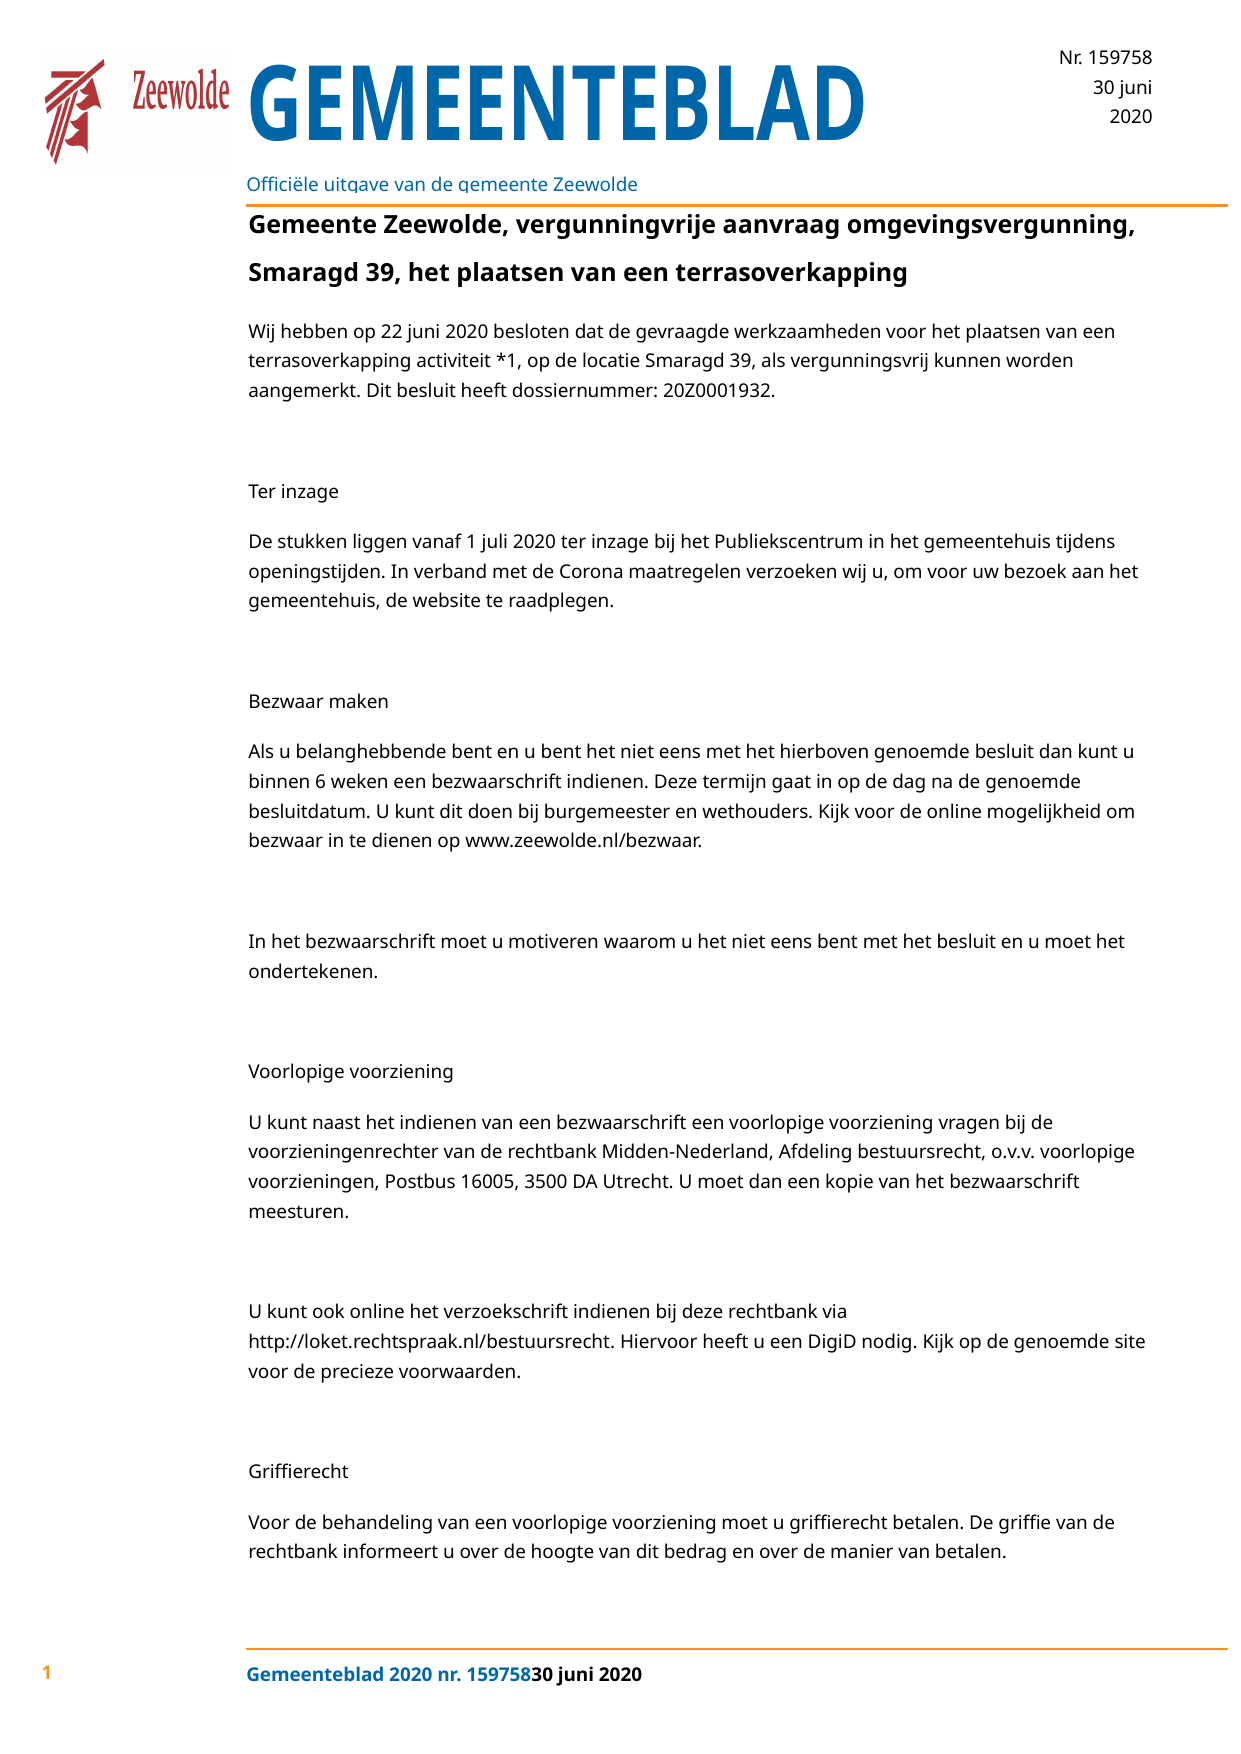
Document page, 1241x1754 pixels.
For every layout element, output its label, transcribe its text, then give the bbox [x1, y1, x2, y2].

text Ter inzage [248, 478, 1152, 504]
text Gemeente Zeewolde, vergunningvrije aanvraag omgevingsvergunning, Smaragd 39, het plaatsen van een terrasoverkapping [248, 207, 1152, 288]
text Als u belanghebbende bent en u bent het niet eens met het hierboven genoemde besluit dan kunt u binnen 6 weken een bezwaarschrift indienen. Deze termijn gaat in op de dag na de genoemde besluitdatum. U kunt dit doen bij burgemeester en wethouders. Kijk voor de online mogelijkheid om bezwaar in te dienen op www.zeewolde.nl/bezwaar. [248, 739, 1152, 853]
text Voor de behandeling van een voorlopige voorziening moet u griffierecht betalen. De griffie van de rechtbank informeert u over de hoogte van dit bedrag en over de manier van betalen. [248, 1509, 1152, 1564]
text Voorlopige voorziening [248, 1059, 1152, 1084]
text Bezwaar maken [248, 688, 1152, 714]
text Griffierecht [248, 1459, 1152, 1484]
text U kunt ook online het verzoekschrift indienen bij deze rechtbank via http://loket.rechtspraak.nl/bestuursrecht. Hiervoor heeft u een DigiD nodig. Kijk op de genoemde site voor de precieze voorwaarden. [248, 1299, 1152, 1384]
text In het bezwaarschrift moet u motiveren waarom u het niet eens bent met het besluit en u moet het ondertekenen. [248, 928, 1152, 984]
text De stukken liggen vanaf 1 juli 2020 ter inzage bij het Publiekscentrum in het gemeentehuis tijdens openingstijden. In verband met de Corona maatregelen verzoeken wij u, om voor uw bezoek aan het gemeentehuis, de website te raadplegen. [248, 528, 1152, 613]
text Wij hebben op 22 juni 2020 besloten dat de gevraagde werkzaamheden voor het plaatsen van een terrasoverkapping activiteit *1, op de locatie Smaragd 39, als vergunningsvrij kunnen worden aangemerkt. Dit besluit heeft dossiernummer: 20Z0001932. [248, 318, 1152, 403]
text U kunt naast het indienen van een bezwaarschrift een voorlopige voorziening vragen bij de voorzieningenrechter van de rechtbank Midden-Nederland, Afdeling bestuursrecht, o.v.v. voorlopige voorzieningen, Postbus 16005, 3500 DA Utrecht. U moet dan een kopie van het bezwaarschrift meesturen. [248, 1109, 1152, 1224]
picture [41, 47, 231, 172]
